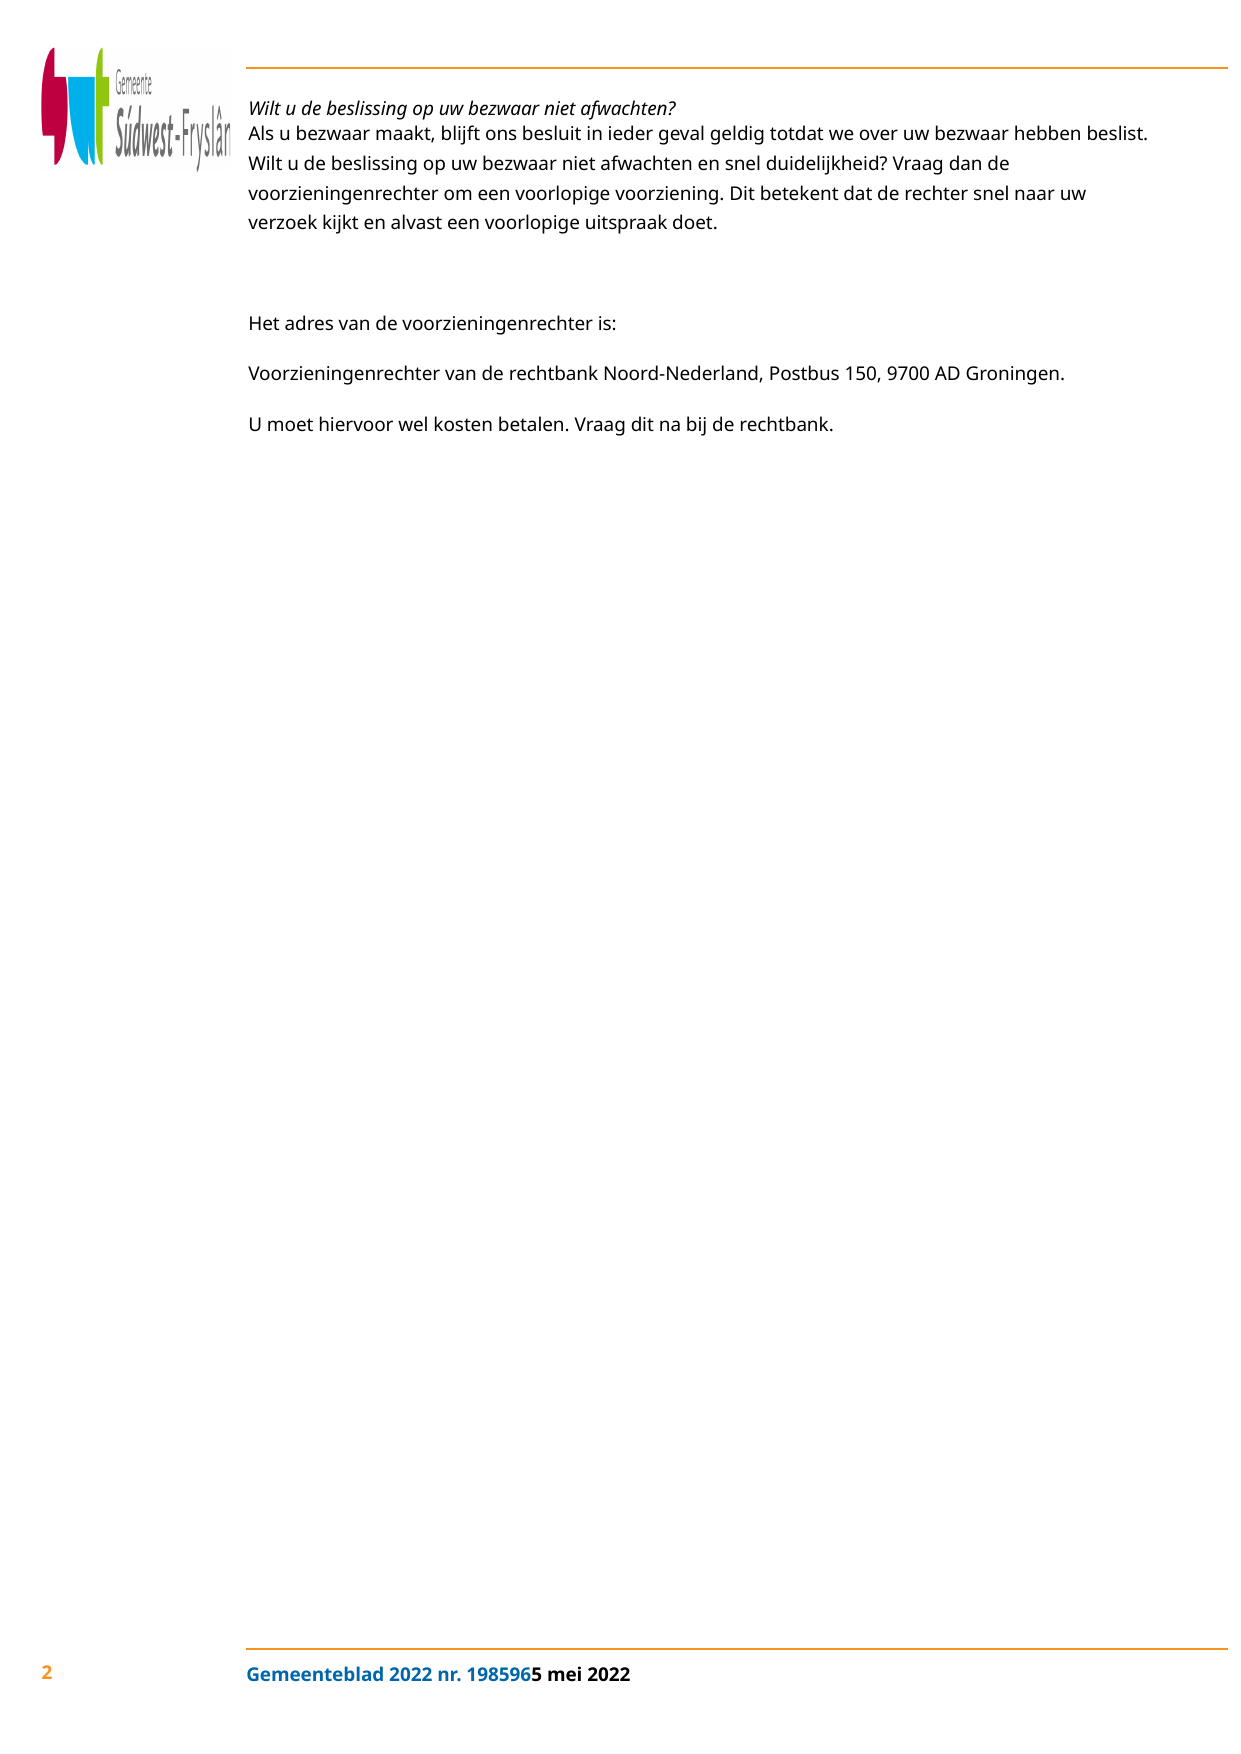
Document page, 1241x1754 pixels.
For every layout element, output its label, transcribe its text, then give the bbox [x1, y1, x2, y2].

text Wilt u de beslissing op uw bezwaar niet afwachten? [248, 95, 1152, 121]
text Het adres van de voorzieningenrechter is: [248, 310, 1152, 336]
text U moet hiervoor wel kosten betalen. Vraag dit na bij de rechtbank. [248, 411, 1152, 437]
picture [41, 47, 231, 172]
text Als u bezwaar maakt, blijft ons besluit in ieder geval geldig totdat we over uw bezwaar hebben beslist. Wilt u de beslissing op uw bezwaar niet afwachten en snel duidelijkheid? Vraag dan de voorzieningenrechter om een voorlopige voorziening. Dit betekent dat de rechter snel naar uw verzoek kijkt en alvast een voorlopige uitspraak doet. [248, 121, 1152, 235]
text Voorzieningenrechter van de rechtbank Noord-Nederland, Postbus 150, 9700 AD Groningen. [248, 361, 1152, 386]
